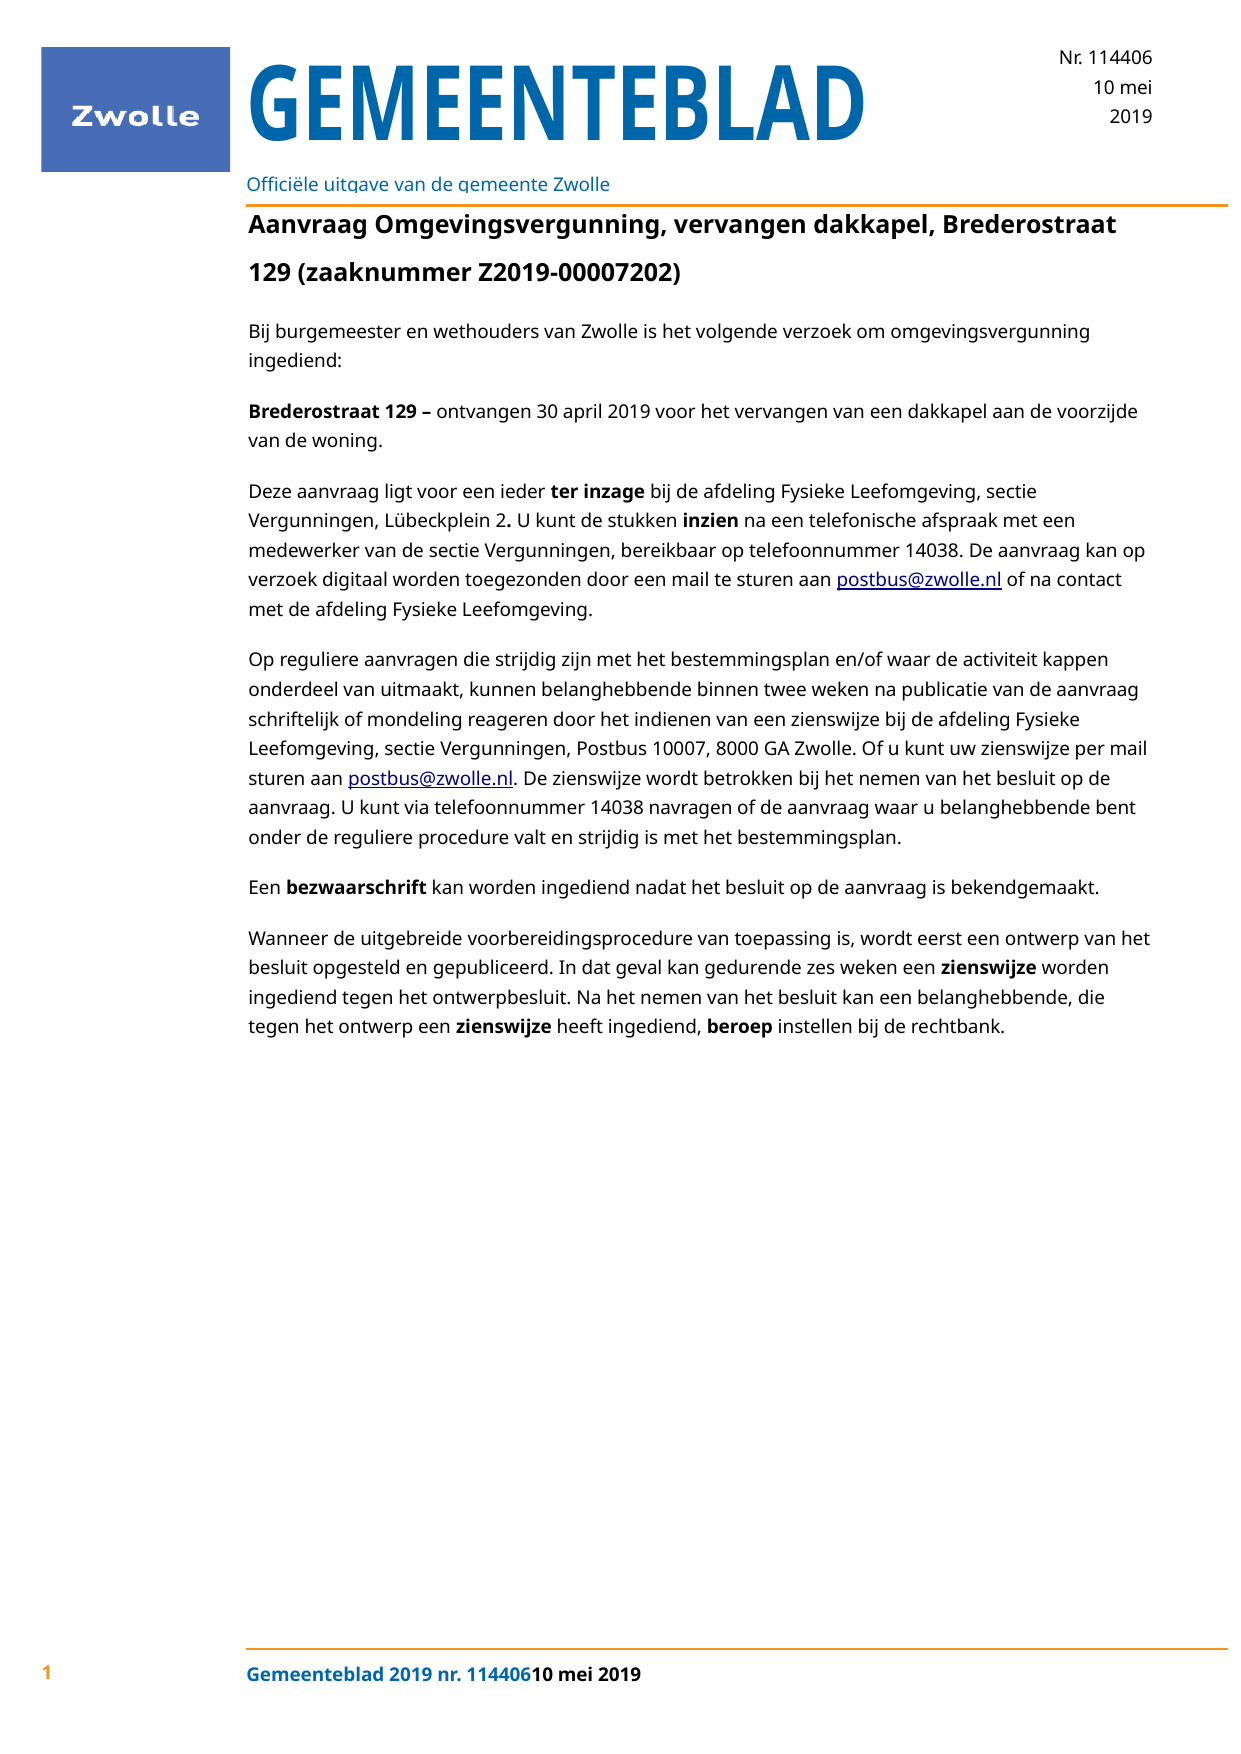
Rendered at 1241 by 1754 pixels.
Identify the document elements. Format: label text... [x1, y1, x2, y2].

text Brederostraat 129 – ontvangen 30 april 2019 voor het vervangen van een dakkapel aan de voorzijde van de woning. [248, 398, 1152, 453]
text Bij burgemeester en wethouders van Zwolle is het volgende verzoek om omgevingsvergunning ingediend: [248, 318, 1152, 373]
text Op reguliere aanvragen die strijdig zijn met het bestemmingsplan en/of waar de activiteit kappen onderdeel van uitmaakt, kunnen belanghebbende binnen twee weken na publicatie van de aanvraag schriftelijk of mondeling reageren door het indienen van een zienswijze bij de afdeling Fysieke Leefomgeving, sectie Vergunningen, Postbus 10007, 8000 GA Zwolle. Of u kunt uw zienswijze per mail sturen aan postbus@zwolle.nl. De zienswijze wordt betrokken bij het nemen van het besluit op de aanvraag. U kunt via telefoonnummer 14038 navragen of de aanvraag waar u belanghebbende bent onder de reguliere procedure valt en strijdig is met het bestemmingsplan. [248, 647, 1152, 850]
picture [41, 47, 231, 172]
text Wanneer de uitgebreide voorbereidingsprocedure van toepassing is, wordt eerst een ontwerp van het besluit opgesteld en gepubliceerd. In dat geval kan gedurende zes weken een zienswijze worden ingediend tegen het ontwerpbesluit. Na het nemen van het besluit kan een belanghebbende, die tegen het ontwerp een zienswijze heeft ingediend, beroep instellen bij de rechtbank. [248, 925, 1152, 1039]
text Een bezwaarschrift kan worden ingediend nadat het besluit op de aanvraag is bekendgemaakt. [248, 874, 1152, 900]
text Deze aanvraag ligt voor een ieder ter inzage bij de afdeling Fysieke Leefomgeving, sectie Vergunningen, Lübeckplein 2. U kunt de stukken inzien na een telefonische afspraak met een medewerker van de sectie Vergunningen, bereikbaar op telefoonnummer 14038. De aanvraag kan op verzoek digitaal worden toegezonden door een mail te sturen aan postbus@zwolle.nl of na contact met de afdeling Fysieke Leefomgeving. [248, 478, 1152, 622]
text Aanvraag Omgevingsvergunning, vervangen dakkapel, Brederostraat 129 (zaaknummer Z2019-00007202) [248, 207, 1152, 288]
